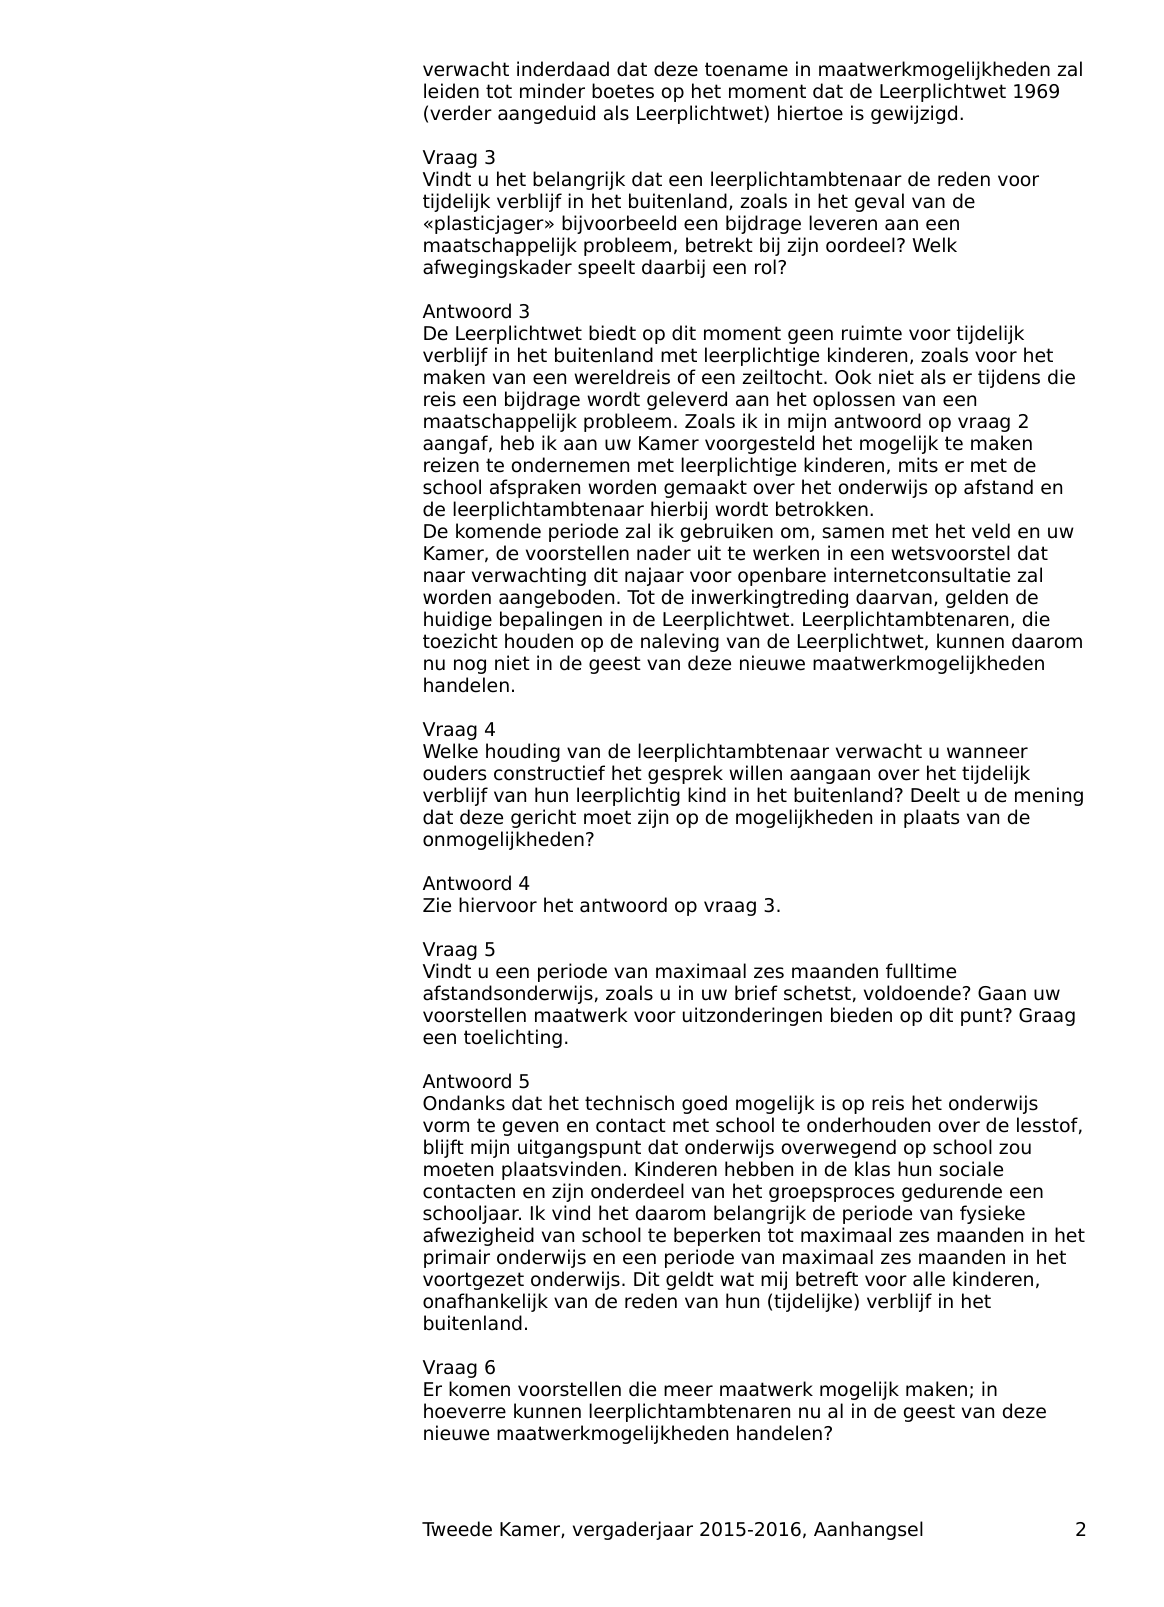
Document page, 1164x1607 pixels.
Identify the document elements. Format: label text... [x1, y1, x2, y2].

text Antwoord 3 [422, 301, 1087, 323]
text Er komen voorstellen die meer maatwerk mogelijk maken; in hoeverre kunnen leerplichtambtenaren nu al in de geest van deze nieuwe maatwerkmogelijkheden handelen? [422, 1379, 1087, 1445]
text Vindt u het belangrijk dat een leerplichtambtenaar de reden voor tijdelijk verblijf in het buitenland, zoals in het geval van de «plasticjager» bijvoorbeeld een bijdrage leveren aan een maatschappelijk probleem, betrekt bij zijn oordeel? Welk afwegingskader speelt daarbij een rol? [422, 169, 1087, 279]
text verwacht inderdaad dat deze toename in maatwerkmogelijkheden zal leiden tot minder boetes op het moment dat de Leerplichtwet 1969 (verder aangeduid als Leerplichtwet) hiertoe is gewijzigd. [422, 59, 1087, 125]
text De komende periode zal ik gebruiken om, samen met het veld en uw Kamer, de voorstellen nader uit te werken in een wetsvoorstel dat naar verwachting dit najaar voor openbare internetconsultatie zal worden aangeboden. Tot de inwerkingtreding daarvan, gelden de huidige bepalingen in de Leerplichtwet. Leerplichtambtenaren, die toezicht houden op de naleving van de Leerplichtwet, kunnen daarom nu nog niet in de geest van deze nieuwe maatwerkmogelijkheden handelen. [422, 521, 1087, 697]
text Vraag 4 [422, 719, 1087, 741]
text Vindt u een periode van maximaal zes maanden fulltime afstandsonderwijs, zoals u in uw brief schetst, voldoende? Gaan uw voorstellen maatwerk voor uitzonderingen bieden op dit punt? Graag een toelichting. [422, 961, 1087, 1049]
text De Leerplichtwet biedt op dit moment geen ruimte voor tijdelijk verblijf in het buitenland met leerplichtige kinderen, zoals voor het maken van een wereldreis of een zeiltocht. Ook niet als er tijdens die reis een bijdrage wordt geleverd aan het oplossen van een maatschappelijk probleem. Zoals ik in mijn antwoord op vraag 2 aangaf, heb ik aan uw Kamer voorgesteld het mogelijk te maken reizen te ondernemen met leerplichtige kinderen, mits er met de school afspraken worden gemaakt over het onderwijs op afstand en de leerplichtambtenaar hierbij wordt betrokken. [422, 323, 1087, 521]
text Antwoord 4 [422, 873, 1087, 895]
text Ondanks dat het technisch goed mogelijk is op reis het onderwijs vorm te geven en contact met school te onderhouden over de lesstof, blijft mijn uitgangspunt dat onderwijs overwegend op school zou moeten plaatsvinden. Kinderen hebben in de klas hun sociale contacten en zijn onderdeel van het groepsproces gedurende een schooljaar. Ik vind het daarom belangrijk de periode van fysieke afwezigheid van school te beperken tot maximaal zes maanden in het primair onderwijs en een periode van maximaal zes maanden in het voortgezet onderwijs. Dit geldt wat mij betreft voor alle kinderen, onafhankelijk van de reden van hun (tijdelijke) verblijf in het buitenland. [422, 1093, 1087, 1335]
text Zie hiervoor het antwoord op vraag 3. [422, 895, 1087, 917]
text Vraag 3 [422, 147, 1087, 169]
text Vraag 6 [422, 1357, 1087, 1379]
text Antwoord 5 [422, 1071, 1087, 1093]
text Vraag 5 [422, 939, 1087, 961]
text Welke houding van de leerplichtambtenaar verwacht u wanneer ouders constructief het gesprek willen aangaan over het tijdelijk verblijf van hun leerplichtig kind in het buitenland? Deelt u de mening dat deze gericht moet zijn op de mogelijkheden in plaats van de onmogelijkheden? [422, 741, 1087, 851]
